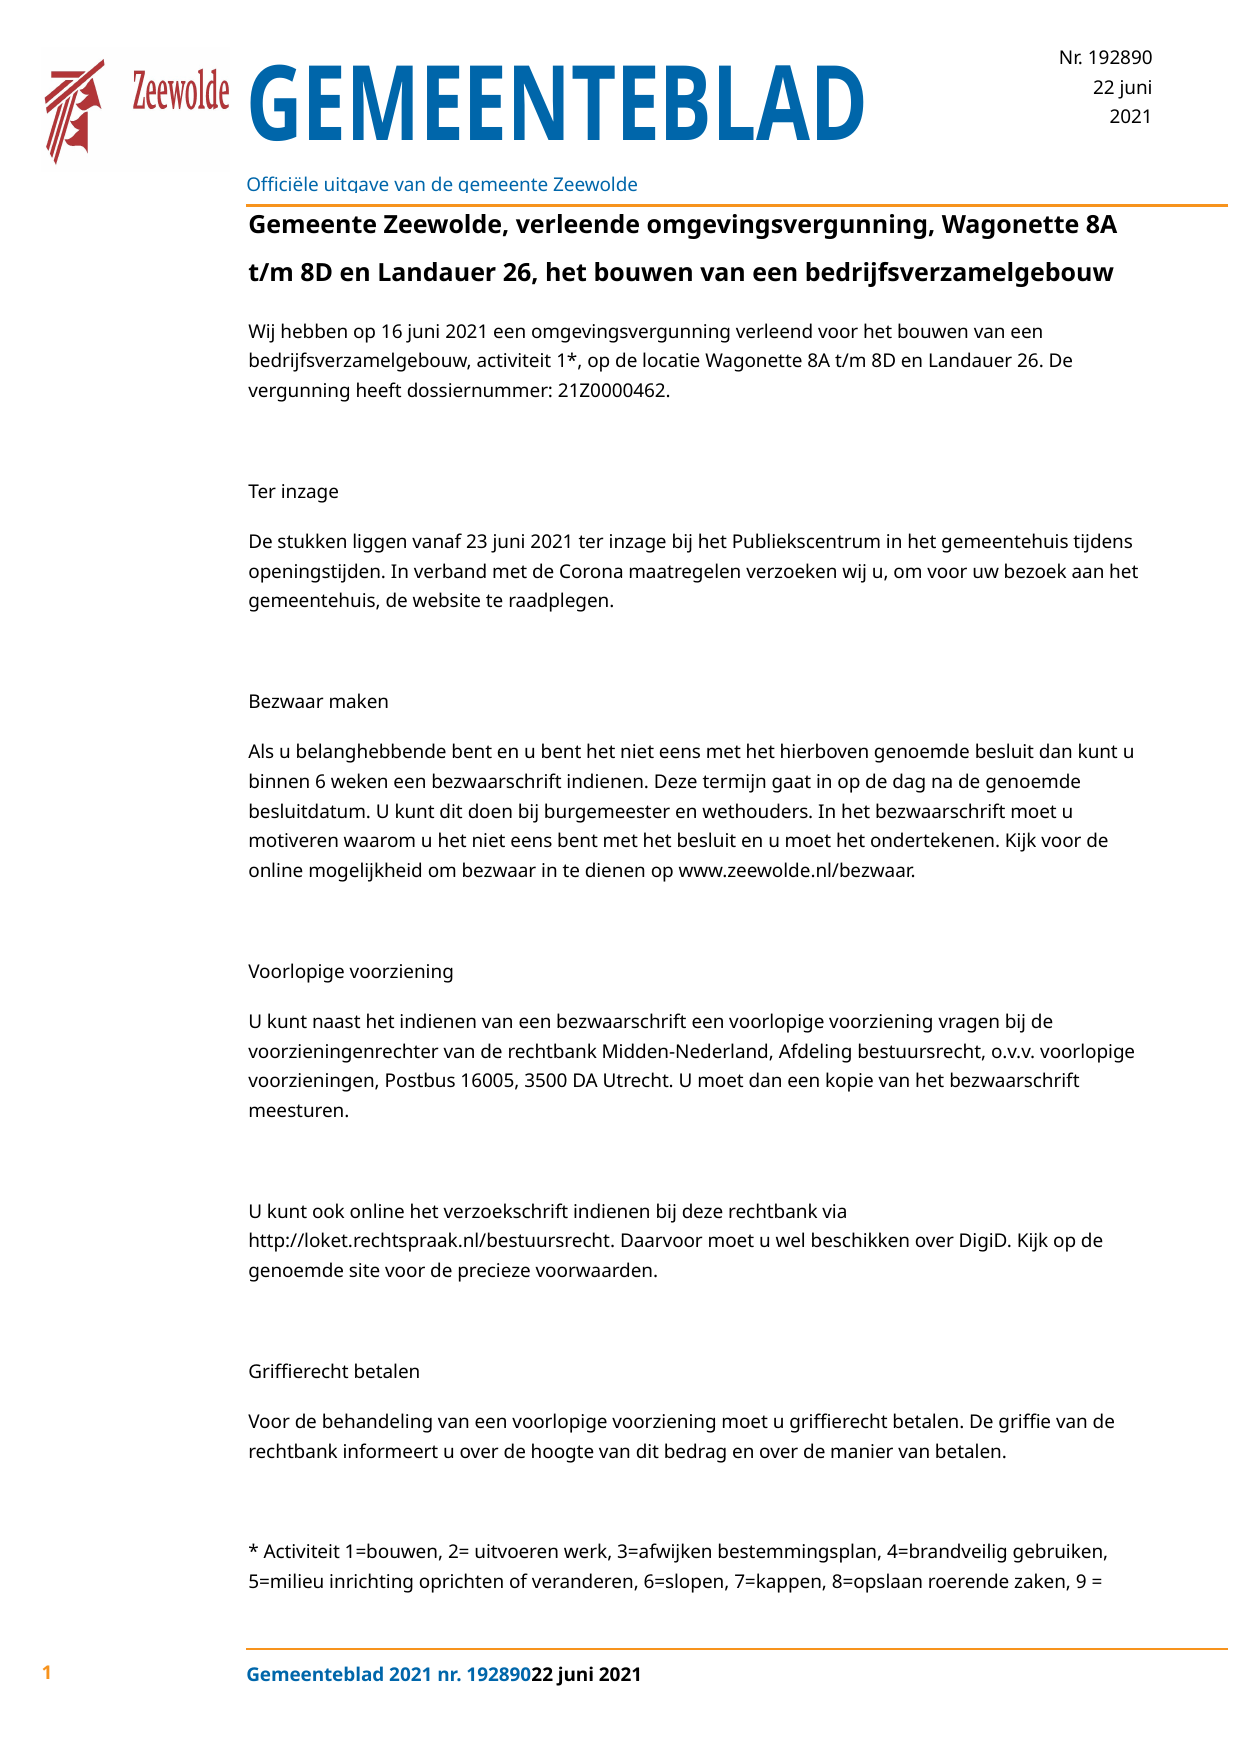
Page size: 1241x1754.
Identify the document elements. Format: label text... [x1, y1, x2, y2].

text Ter inzage [248, 478, 1152, 504]
text U kunt ook online het verzoekschrift indienen bij deze rechtbank via http://loket.rechtspraak.nl/bestuursrecht. Daarvoor moet u wel beschikken over DigiD. Kijk op de genoemde site voor de precieze voorwaarden. [248, 1198, 1152, 1283]
text * Activiteit 1=bouwen, 2= uitvoeren werk, 3=afwijken bestemmingsplan, 4=brandveilig gebruiken, 5=milieu inrichting oprichten of veranderen, 6=slopen, 7=kappen, 8=opslaan roerende zaken, 9 = [248, 1539, 1152, 1594]
text Wij hebben op 16 juni 2021 een omgevingsvergunning verleend voor het bouwen van een bedrijfsverzamelgebouw, activiteit 1*, op de locatie Wagonette 8A t/m 8D en Landauer 26. De vergunning heeft dossiernummer: 21Z0000462. [248, 318, 1152, 403]
text U kunt naast het indienen van een bezwaarschrift een voorlopige voorziening vragen bij de voorzieningenrechter van de rechtbank Midden-Nederland, Afdeling bestuursrecht, o.v.v. voorlopige voorzieningen, Postbus 16005, 3500 DA Utrecht. U moet dan een kopie van het bezwaarschrift meesturen. [248, 1008, 1152, 1123]
text Als u belanghebbende bent en u bent het niet eens met het hierboven genoemde besluit dan kunt u binnen 6 weken een bezwaarschrift indienen. Deze termijn gaat in op de dag na de genoemde besluitdatum. U kunt dit doen bij burgemeester en wethouders. In het bezwaarschrift moet u motiveren waarom u het niet eens bent met het besluit en u moet het ondertekenen. Kijk voor de online mogelijkheid om bezwaar in te dienen op www.zeewolde.nl/bezwaar. [248, 739, 1152, 883]
text Voor de behandeling van een voorlopige voorziening moet u griffierecht betalen. De griffie van de rechtbank informeert u over de hoogte van dit bedrag en over de manier van betalen. [248, 1408, 1152, 1464]
text Gemeente Zeewolde, verleende omgevingsvergunning, Wagonette 8A t/m 8D en Landauer 26, het bouwen van een bedrijfsverzamelgebouw [248, 207, 1152, 288]
picture [41, 47, 231, 172]
text Voorlopige voorziening [248, 958, 1152, 984]
text De stukken liggen vanaf 23 juni 2021 ter inzage bij het Publiekscentrum in het gemeentehuis tijdens openingstijden. In verband met de Corona maatregelen verzoeken wij u, om voor uw bezoek aan het gemeentehuis, de website te raadplegen. [248, 528, 1152, 613]
text Bezwaar maken [248, 688, 1152, 714]
text Griffierecht betalen [248, 1358, 1152, 1384]
